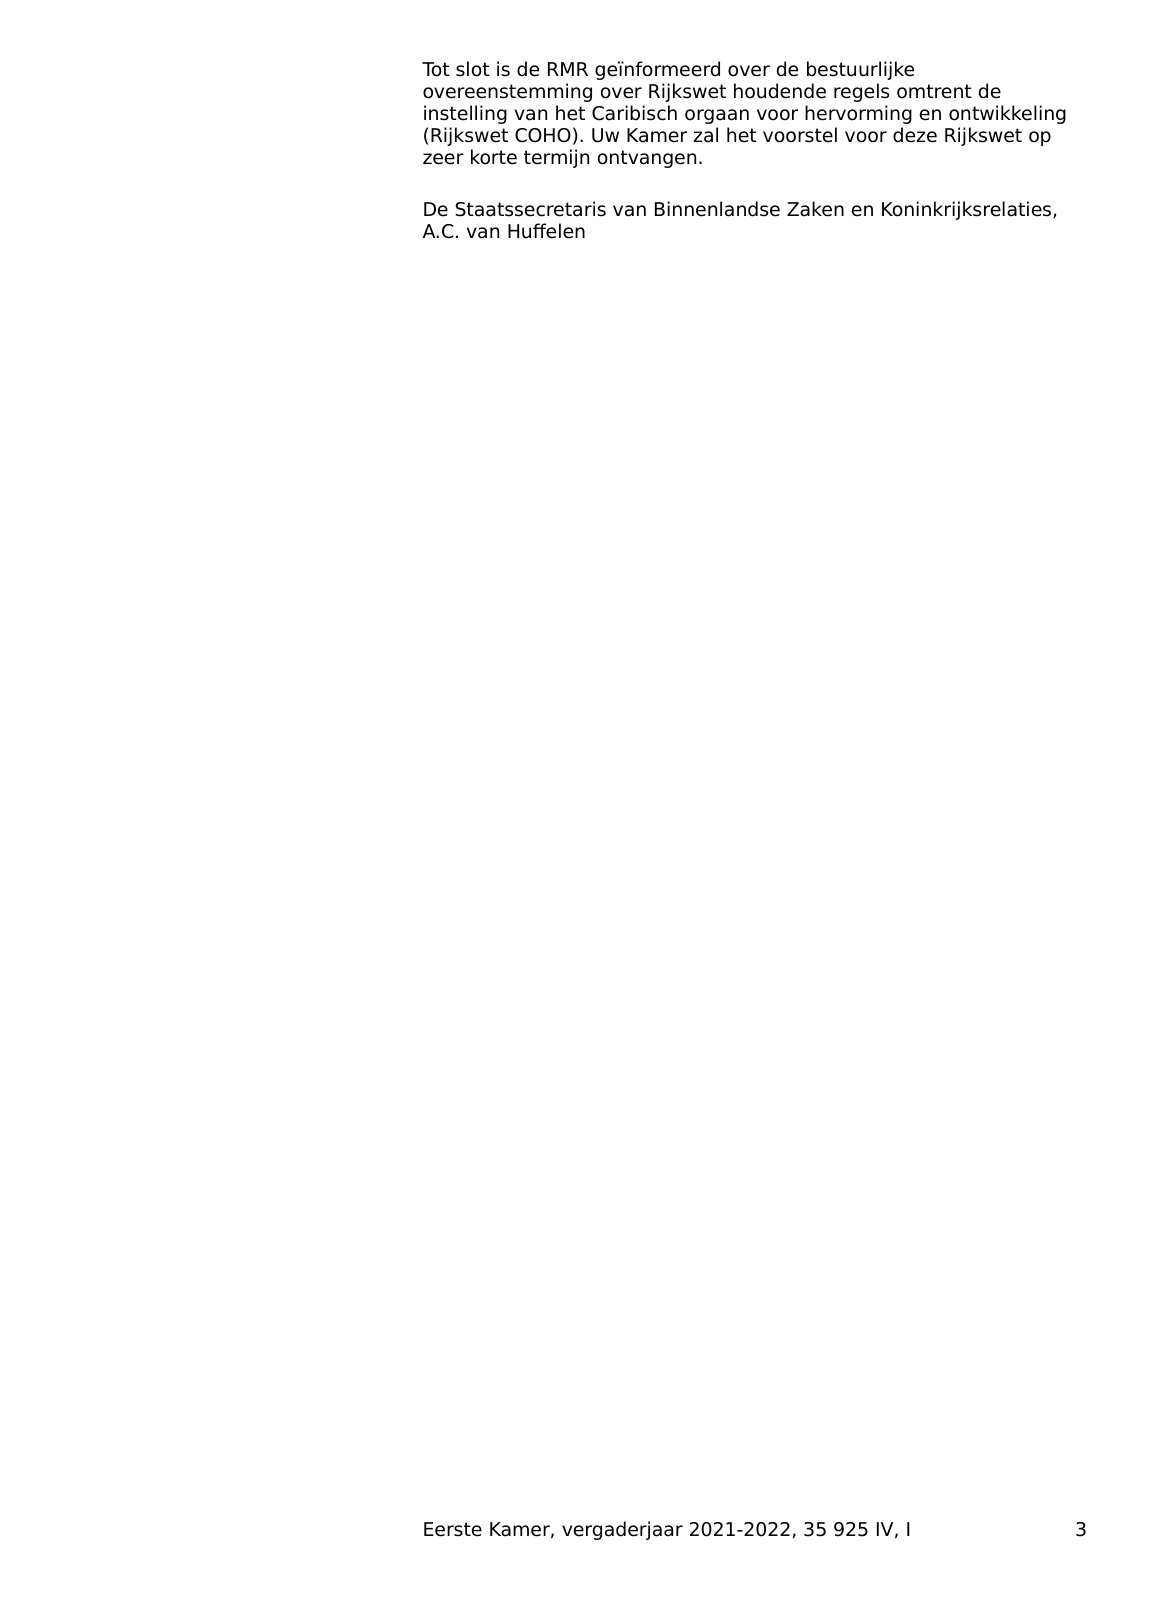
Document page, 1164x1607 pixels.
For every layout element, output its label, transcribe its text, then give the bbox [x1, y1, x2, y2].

text De Staatssecretaris van Binnenlandse Zaken en Koninkrijksrelaties, A.C. van Huffelen [422, 199, 1087, 243]
text Tot slot is de RMR geïnformeerd over de bestuurlijke overeenstemming over Rijkswet houdende regels omtrent de instelling van het Caribisch orgaan voor hervorming en ontwikkeling (Rijkswet COHO). Uw Kamer zal het voorstel voor deze Rijkswet op zeer korte termijn ontvangen. [422, 59, 1087, 169]
